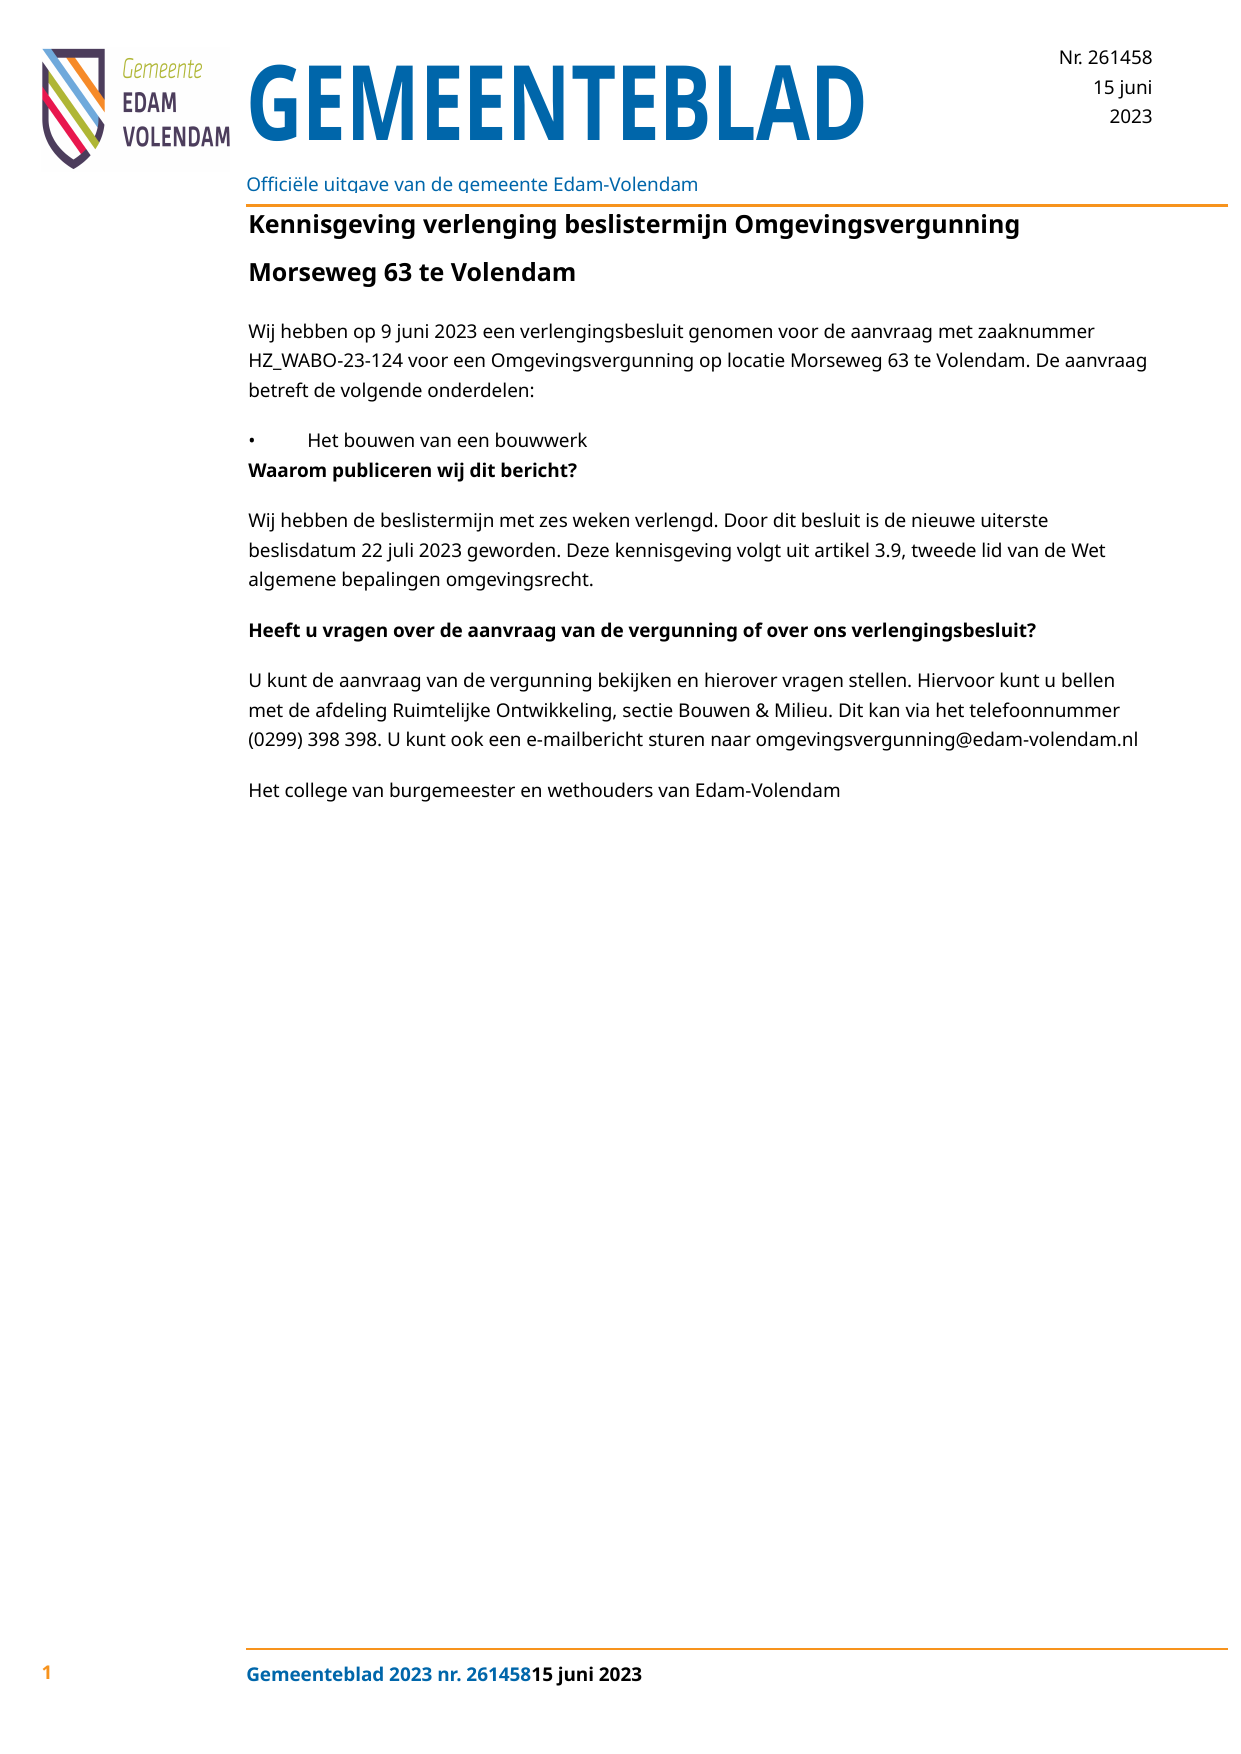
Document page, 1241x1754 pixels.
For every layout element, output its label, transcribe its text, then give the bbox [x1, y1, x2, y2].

list Het bouwen van een bouwwerk [248, 427, 1152, 453]
text Wij hebben de beslistermijn met zes weken verlengd. Door dit besluit is de nieuwe uiterste beslisdatum 22 juli 2023 geworden. Deze kennisgeving volgt uit artikel 3.9, tweede lid van de Wet algemene bepalingen omgevingsrecht. [248, 507, 1152, 592]
text Waarom publiceren wij dit bericht? [248, 457, 1152, 483]
text Heeft u vragen over de aanvraag van de vergunning of over ons verlengingsbesluit? [248, 617, 1152, 643]
picture [41, 47, 231, 172]
text Het college van burgemeester en wethouders van Edam-Volendam [248, 777, 1152, 803]
text Wij hebben op 9 juni 2023 een verlengingsbesluit genomen voor de aanvraag met zaaknummer HZ_WABO-23-124 voor een Omgevingsvergunning op locatie Morseweg 63 te Volendam. De aanvraag betreft de volgende onderdelen: [248, 318, 1152, 403]
text Kennisgeving verlenging beslistermijn Omgevingsvergunning Morseweg 63 te Volendam [248, 207, 1152, 288]
text U kunt de aanvraag van de vergunning bekijken en hierover vragen stellen. Hiervoor kunt u bellen met de afdeling Ruimtelijke Ontwikkeling, sectie Bouwen & Milieu. Dit kan via het telefoonnummer (0299) 398 398. U kunt ook een e-mailbericht sturen naar omgevingsvergunning@edam-volendam.nl [248, 667, 1152, 752]
